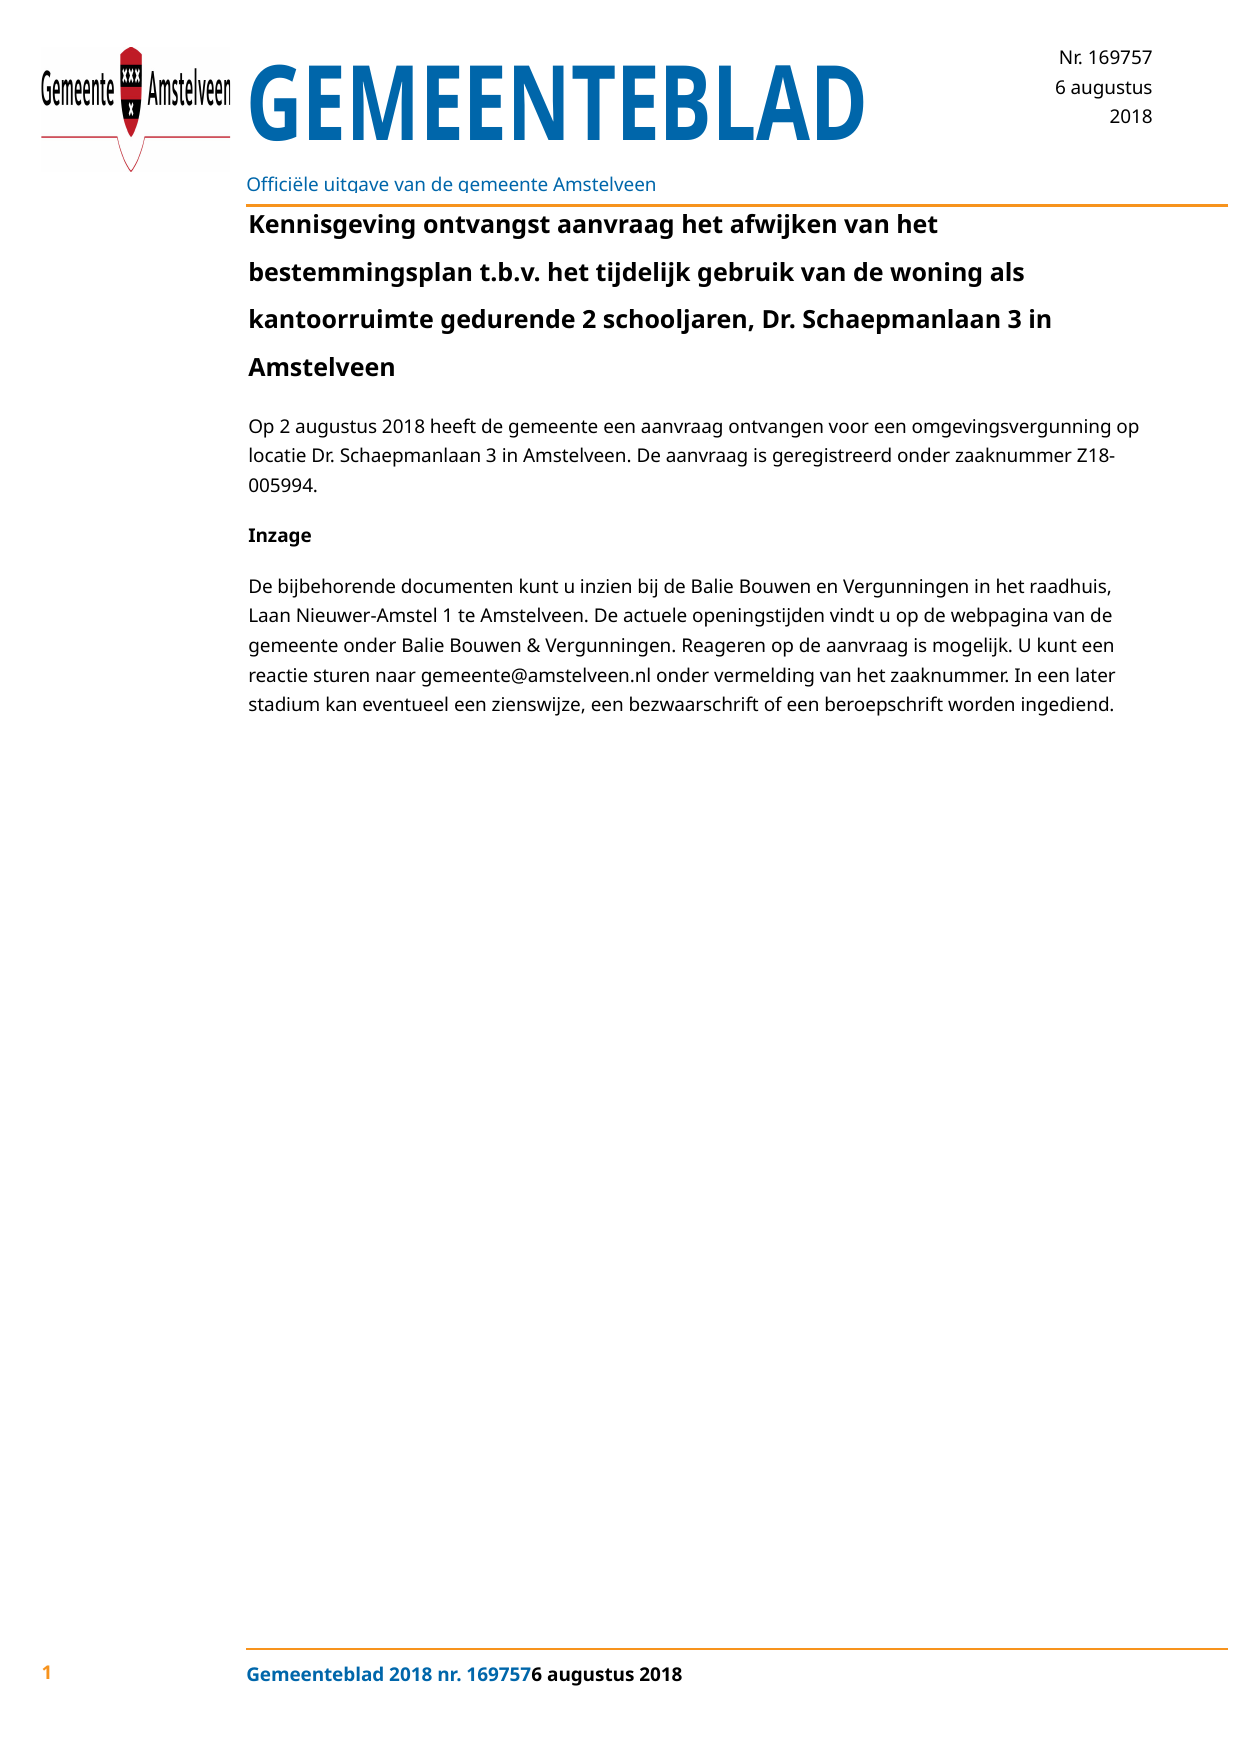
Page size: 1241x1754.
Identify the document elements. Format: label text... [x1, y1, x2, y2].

text Inzage [248, 523, 1152, 548]
text De bijbehorende documenten kunt u inzien bij de Balie Bouwen en Vergunningen in het raadhuis, Laan Nieuwer-Amstel 1 te Amstelveen. De actuele openingstijden vindt u op de webpagina van de gemeente onder Balie Bouwen & Vergunningen. Reageren op de aanvraag is mogelijk. U kunt een reactie sturen naar gemeente@amstelveen.nl onder vermelding van het zaaknummer. In een later stadium kan eventueel een zienswijze, een bezwaarschrift of een beroepschrift worden ingediend. [248, 573, 1152, 717]
text Kennisgeving ontvangst aanvraag het afwijken van het bestemmingsplan t.b.v. het tijdelijk gebruik van de woning als kantoorruimte gedurende 2 schooljaren, Dr. Schaepmanlaan 3 in Amstelveen [248, 207, 1152, 384]
text Op 2 augustus 2018 heeft de gemeente een aanvraag ontvangen voor een omgevingsvergunning op locatie Dr. Schaepmanlaan 3 in Amstelveen. De aanvraag is geregistreerd onder zaaknummer Z18-005994. [248, 413, 1152, 498]
picture [41, 47, 231, 172]
